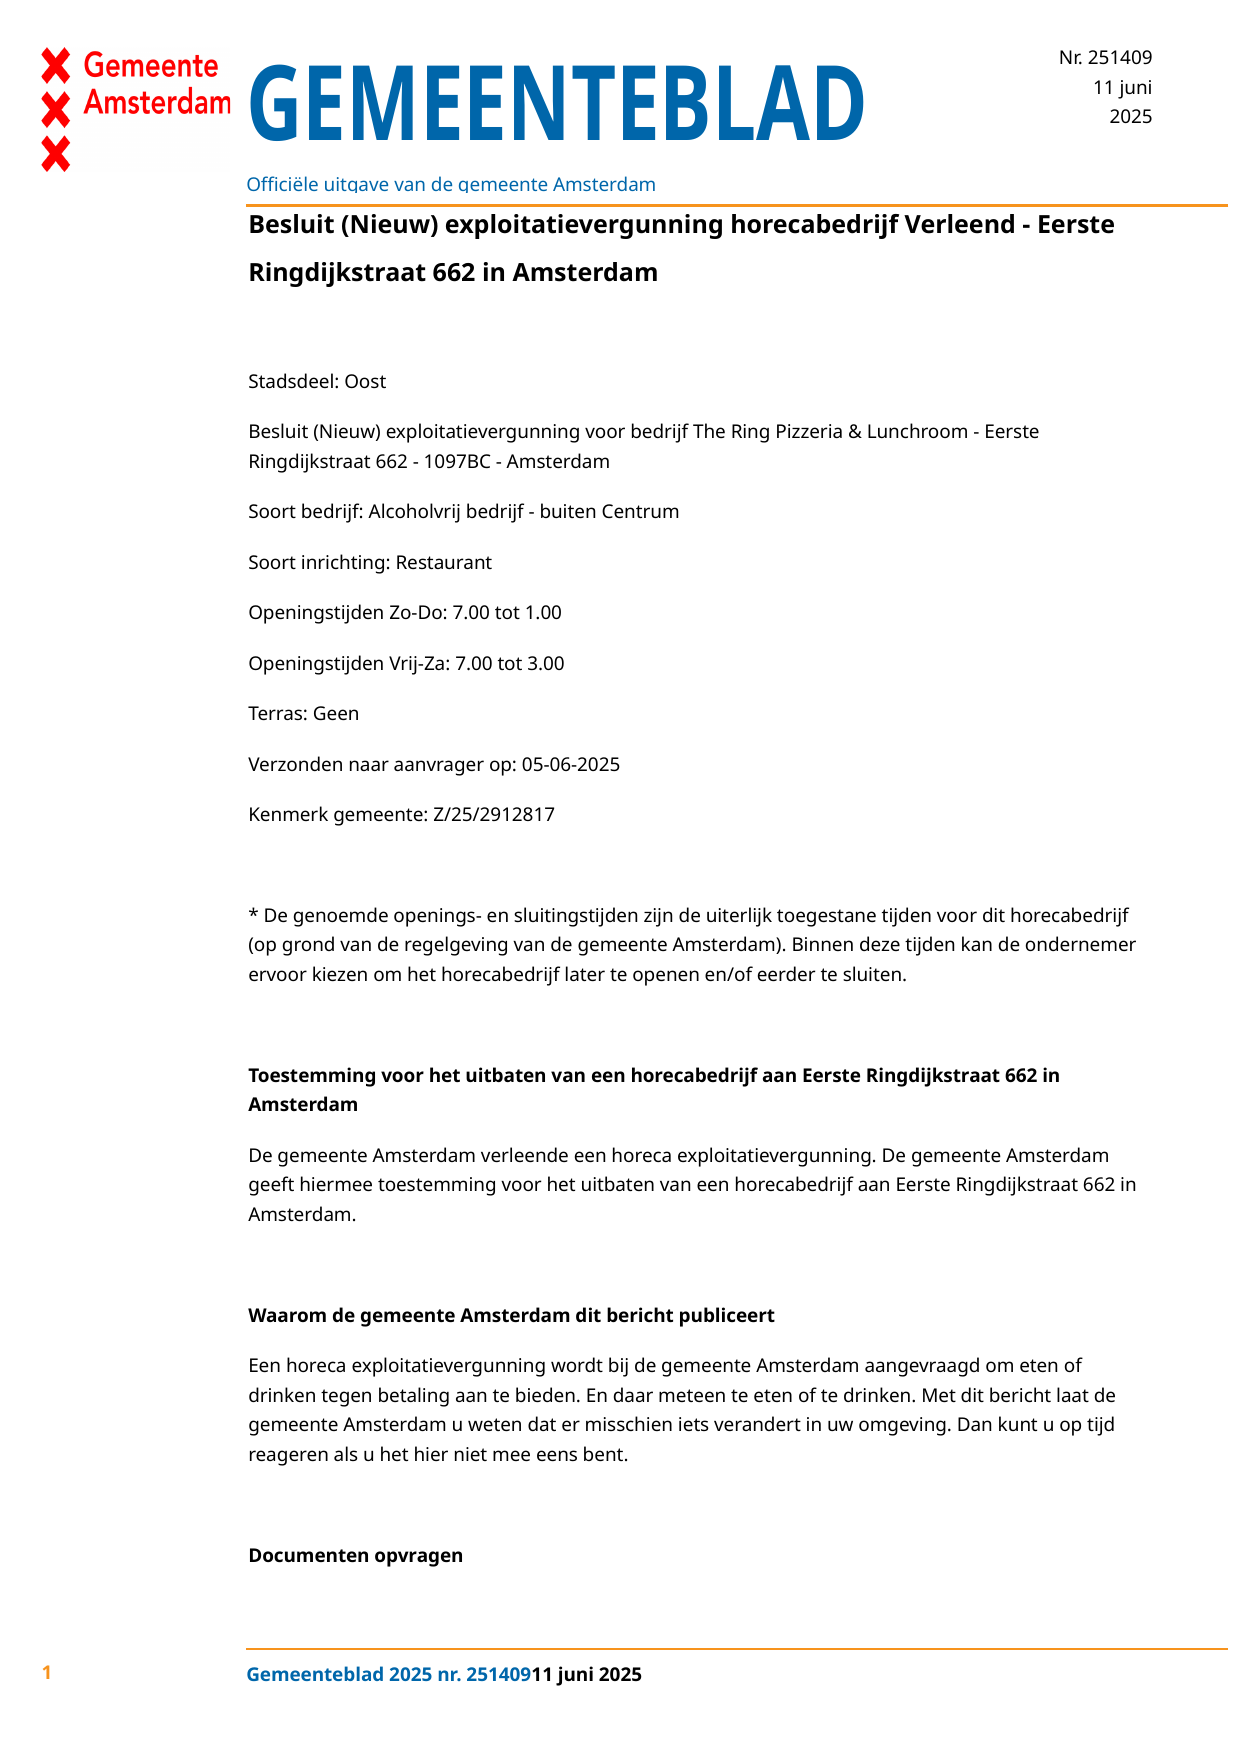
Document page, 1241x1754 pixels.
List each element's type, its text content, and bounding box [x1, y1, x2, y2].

text Besluit (Nieuw) exploitatievergunning horecabedrijf Verleend - Eerste Ringdijkstraat 662 in Amsterdam [248, 207, 1152, 288]
text Soort bedrijf: Alcoholvrij bedrijf - buiten Centrum [248, 499, 1152, 524]
text Documenten opvragen [248, 1542, 1152, 1568]
text Openingstijden Zo-Do: 7.00 tot 1.00 [248, 599, 1152, 625]
text Soort inrichting: Restaurant [248, 549, 1152, 575]
text Besluit (Nieuw) exploitatievergunning voor bedrijf The Ring Pizzeria & Lunchroom - Eerste Ringdijkstraat 662 - 1097BC - Amsterdam [248, 419, 1152, 474]
text Terras: Geen [248, 700, 1152, 726]
text Verzonden naar aanvrager op: 05-06-2025 [248, 751, 1152, 777]
text Kenmerk gemeente: Z/25/2912817 [248, 801, 1152, 827]
picture [41, 47, 231, 172]
text Waarom de gemeente Amsterdam dit bericht publiceert [248, 1302, 1152, 1328]
text Een horeca exploitatievergunning wordt bij de gemeente Amsterdam aangevraagd om eten of drinken tegen betaling aan te bieden. En daar meteen te eten of te drinken. Met dit bericht laat de gemeente Amsterdam u weten dat er misschien iets verandert in uw omgeving. Dan kunt u op tijd reageren als u het hier niet mee eens bent. [248, 1352, 1152, 1467]
text * De genoemde openings- en sluitingstijden zijn de uiterlijk toegestane tijden voor dit horecabedrijf (op grond van de regelgeving van de gemeente Amsterdam). Binnen deze tijden kan de ondernemer ervoor kiezen om het horecabedrijf later te openen en/of eerder te sluiten. [248, 902, 1152, 987]
text Stadsdeel: Oost [248, 368, 1152, 394]
text Openingstijden Vrij-Za: 7.00 tot 3.00 [248, 650, 1152, 676]
text De gemeente Amsterdam verleende een horeca exploitatievergunning. De gemeente Amsterdam geeft hiermee toestemming voor het uitbaten van een horecabedrijf aan Eerste Ringdijkstraat 662 in Amsterdam. [248, 1142, 1152, 1227]
text Toestemming voor het uitbaten van een horecabedrijf aan Eerste Ringdijkstraat 662 in Amsterdam [248, 1062, 1152, 1117]
